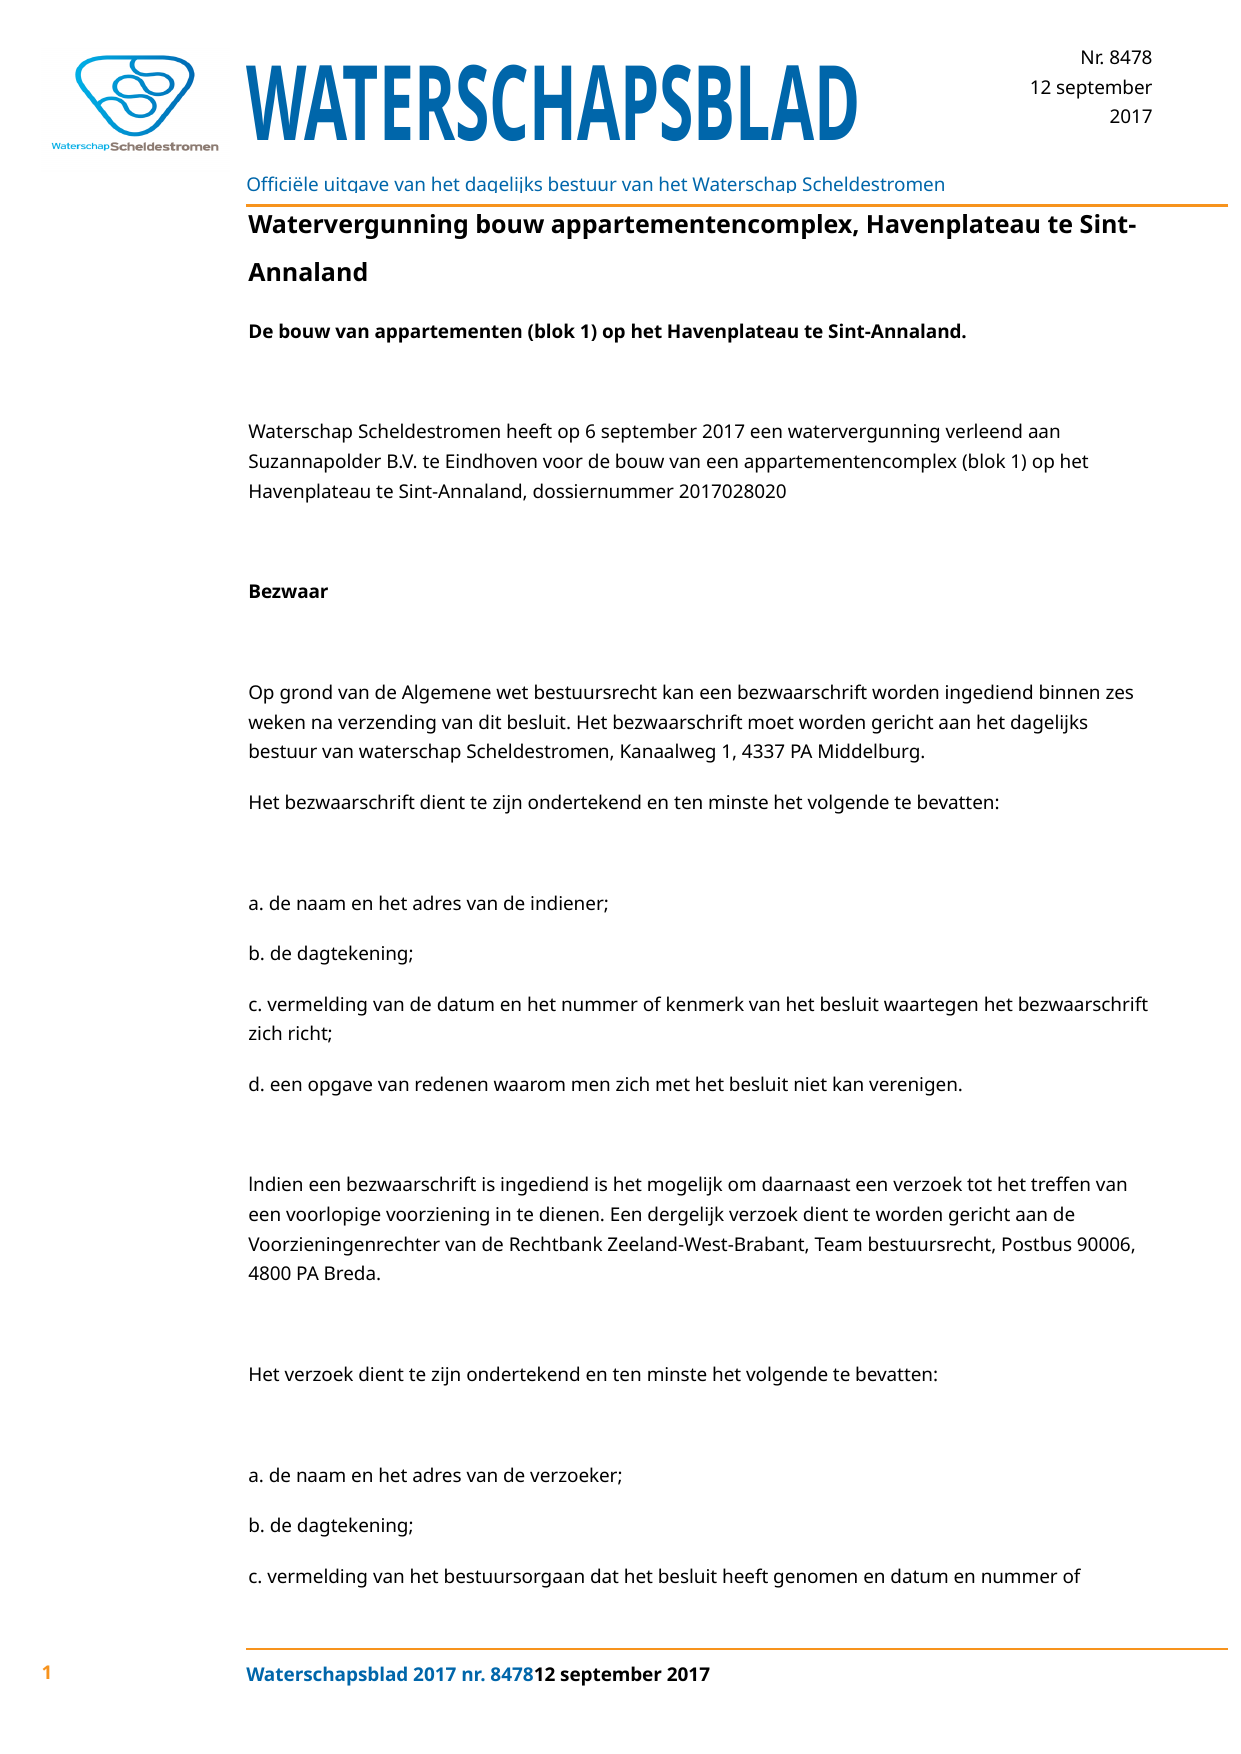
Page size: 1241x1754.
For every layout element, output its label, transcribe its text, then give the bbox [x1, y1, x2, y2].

text lndien een bezwaarschrift is ingediend is het mogelijk om daarnaast een verzoek tot het treffen van een voorlopige voorziening in te dienen. Een dergelijk verzoek dient te worden gericht aan de Voorzieningenrechter van de Rechtbank Zeeland-West-Brabant, Team bestuursrecht, Postbus 90006, 4800 PA Breda. [248, 1172, 1152, 1286]
text Het bezwaarschrift dient te zijn ondertekend en ten minste het volgende te bevatten: [248, 789, 1152, 815]
picture [41, 47, 231, 172]
text d. een opgave van redenen waarom men zich met het besluit niet kan verenigen. [248, 1071, 1152, 1097]
text Waterschap Scheldestromen heeft op 6 september 2017 een watervergunning verleend aan Suzannapolder B.V. te Eindhoven voor de bouw van een appartementencomplex (blok 1) op het Havenplateau te Sint-Annaland, dossiernummer 2017028020 [248, 419, 1152, 504]
text Op grond van de Algemene wet bestuursrecht kan een bezwaarschrift worden ingediend binnen zes weken na verzending van dit besluit. Het bezwaarschrift moet worden gericht aan het dagelijks bestuur van waterschap Scheldestromen, Kanaalweg 1, 4337 PA Middelburg. [248, 679, 1152, 764]
text b. de dagtekening; [248, 940, 1152, 966]
text Het verzoek dient te zijn ondertekend en ten minste het volgende te bevatten: [248, 1361, 1152, 1387]
text a. de naam en het adres van de verzoeker; [248, 1462, 1152, 1488]
text De bouw van appartementen (blok 1) op het Havenplateau te Sint-Annaland. [248, 318, 1152, 344]
text Watervergunning bouw appartementencomplex, Havenplateau te Sint-Annaland [248, 207, 1152, 288]
text c. vermelding van het bestuursorgaan dat het besluit heeft genomen en datum en nummer of [248, 1563, 1152, 1589]
text c. vermelding van de datum en het nummer of kenmerk van het besluit waartegen het bezwaarschrift zich richt; [248, 991, 1152, 1046]
text b. de dagtekening; [248, 1512, 1152, 1538]
text Bezwaar [248, 579, 1152, 604]
text a. de naam en het adres van de indiener; [248, 890, 1152, 916]
